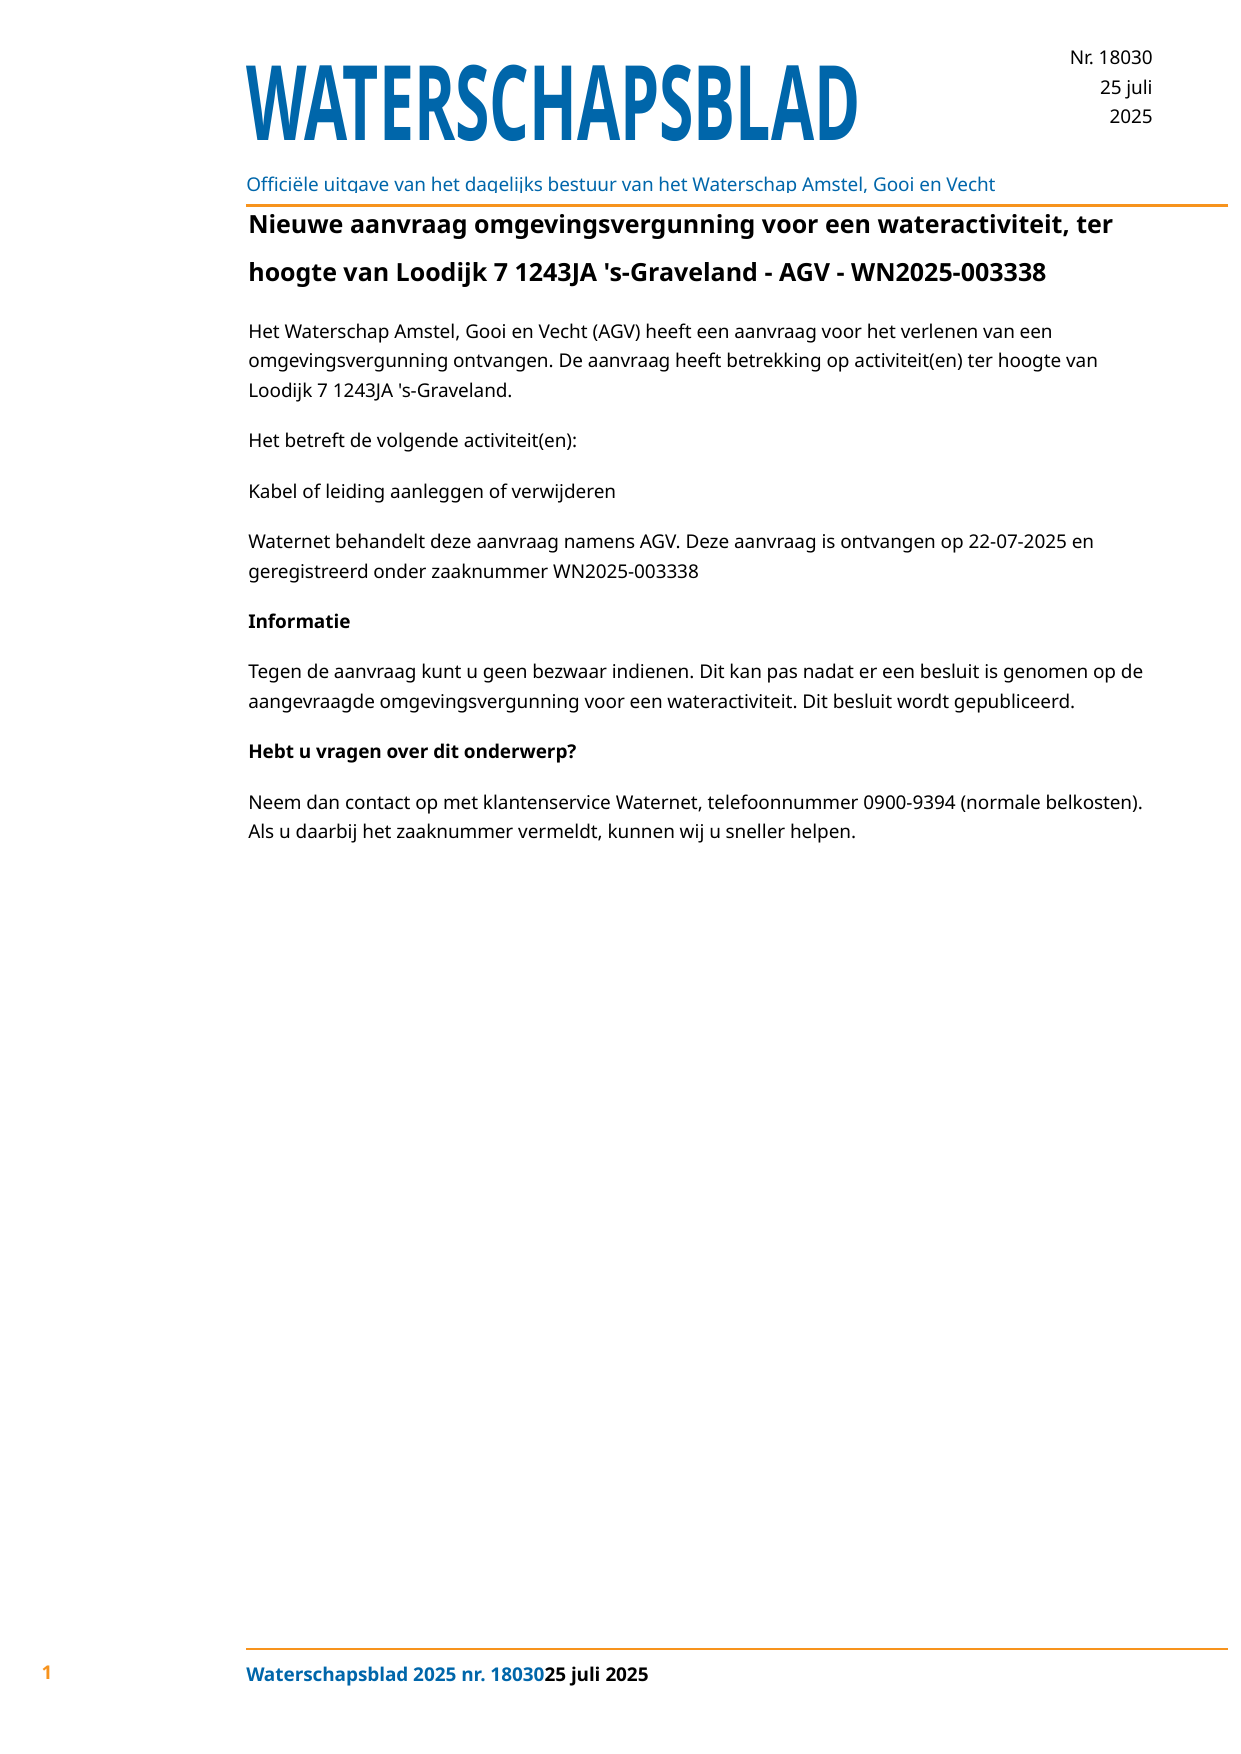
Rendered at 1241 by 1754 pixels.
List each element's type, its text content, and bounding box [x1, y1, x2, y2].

text Nieuwe aanvraag omgevingsvergunning voor een wateractiviteit, ter hoogte van Loodijk 7 1243JA 's-Graveland - AGV - WN2025-003338 [248, 207, 1152, 288]
text Waternet behandelt deze aanvraag namens AGV. Deze aanvraag is ontvangen op 22-07-2025 en geregistreerd onder zaaknummer WN2025-003338 [248, 528, 1152, 584]
text Het betreft de volgende activiteit(en): [248, 427, 1152, 453]
picture [41, 47, 231, 172]
text Hebt u vragen over dit onderwerp? [248, 739, 1152, 764]
text Informatie [248, 608, 1152, 634]
text Het Waterschap Amstel, Gooi en Vecht (AGV) heeft een aanvraag voor het verlenen van een omgevingsvergunning ontvangen. De aanvraag heeft betrekking op activiteit(en) ter hoogte van Loodijk 7 1243JA 's-Graveland. [248, 318, 1152, 403]
text Neem dan contact op met klantenservice Waternet, telefoonnummer 0900-9394 (normale belkosten). Als u daarbij het zaaknummer vermeldt, kunnen wij u sneller helpen. [248, 789, 1152, 844]
text Tegen de aanvraag kunt u geen bezwaar indienen. Dit kan pas nadat er een besluit is genomen op de aangevraagde omgevingsvergunning voor een wateractiviteit. Dit besluit wordt gepubliceerd. [248, 659, 1152, 714]
text Kabel of leiding aanleggen of verwijderen [248, 478, 1152, 504]
